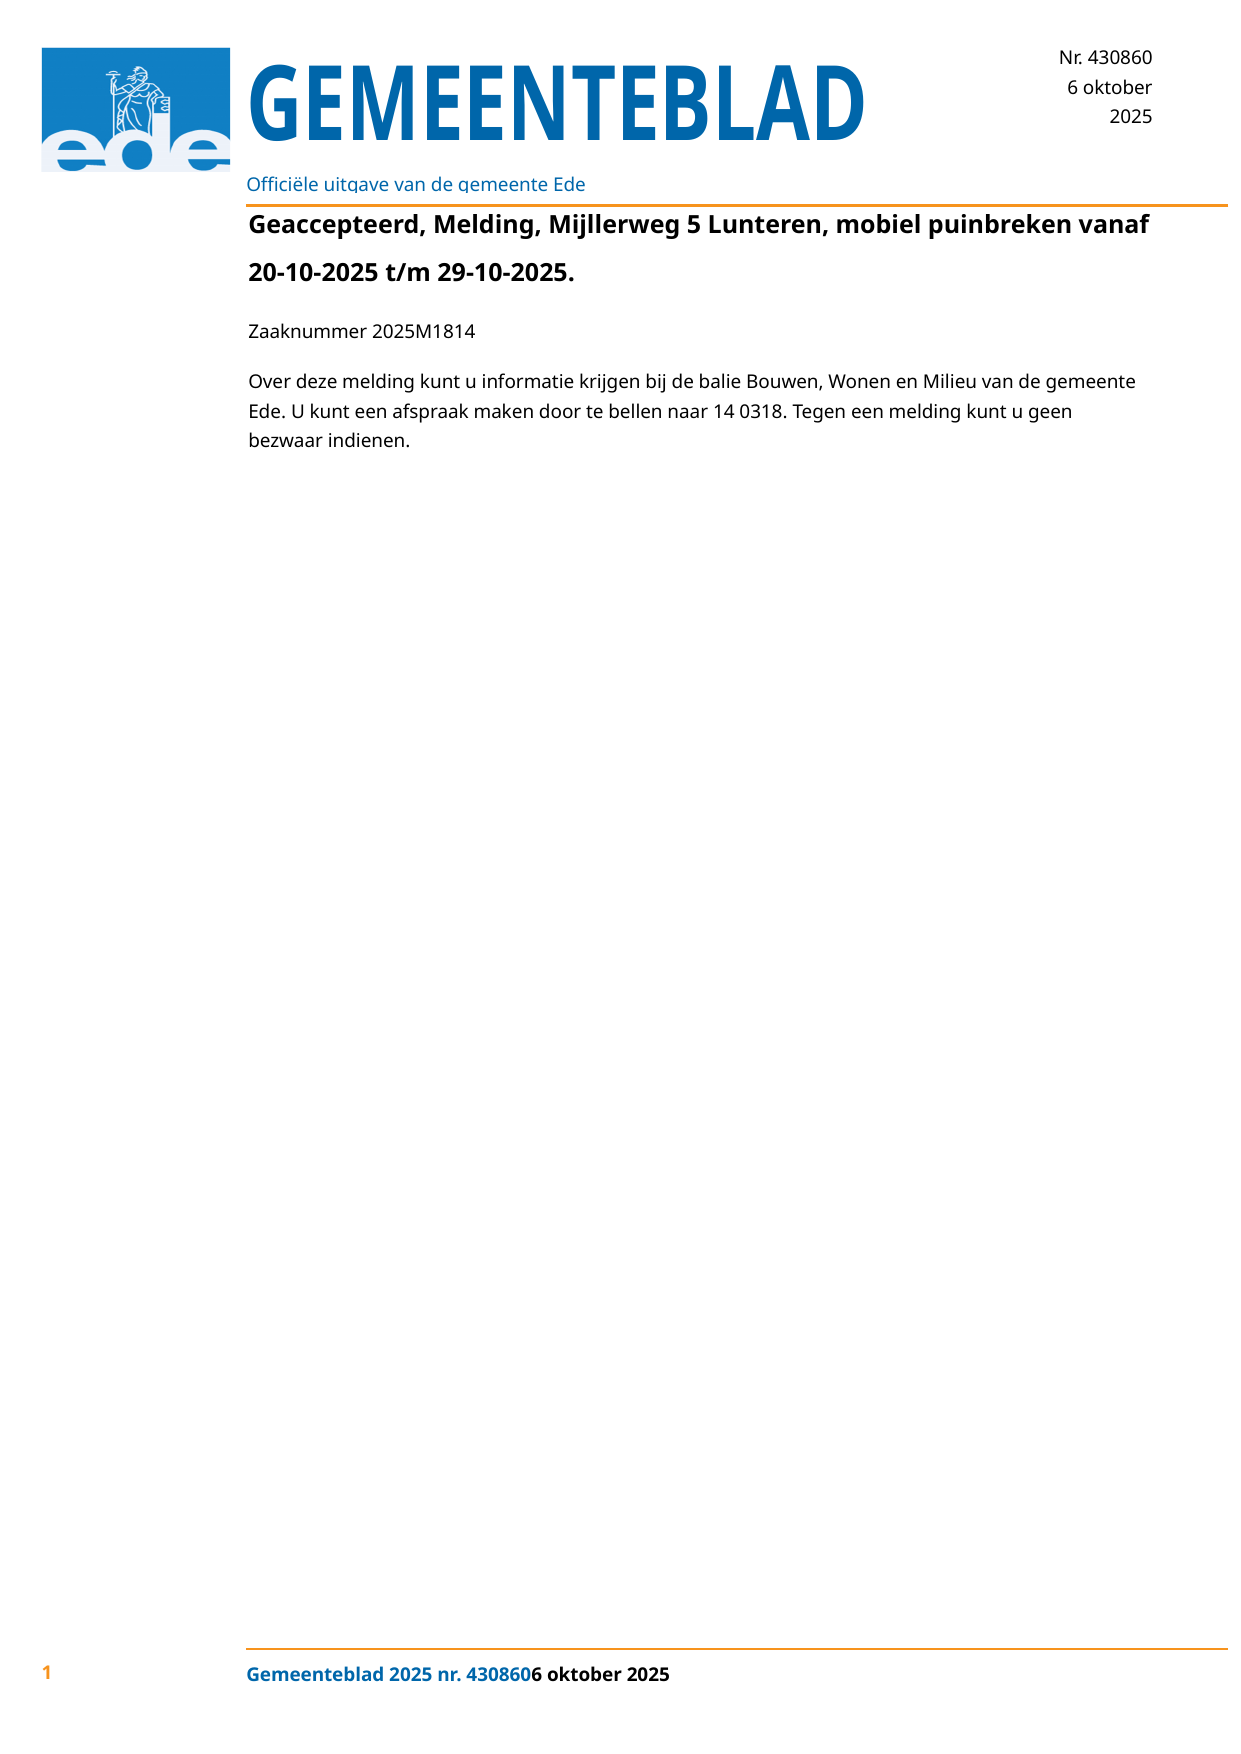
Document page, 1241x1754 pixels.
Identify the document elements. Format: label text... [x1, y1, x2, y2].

picture [41, 47, 231, 172]
text Over deze melding kunt u informatie krijgen bij de balie Bouwen, Wonen en Milieu van de gemeente Ede. U kunt een afspraak maken door te bellen naar 14 0318. Tegen een melding kunt u geen bezwaar indienen. [248, 368, 1152, 453]
text Zaaknummer 2025M1814 [248, 318, 1152, 344]
text Geaccepteerd, Melding, Mijllerweg 5 Lunteren, mobiel puinbreken vanaf 20-10-2025 t/m 29-10-2025. [248, 207, 1152, 288]
